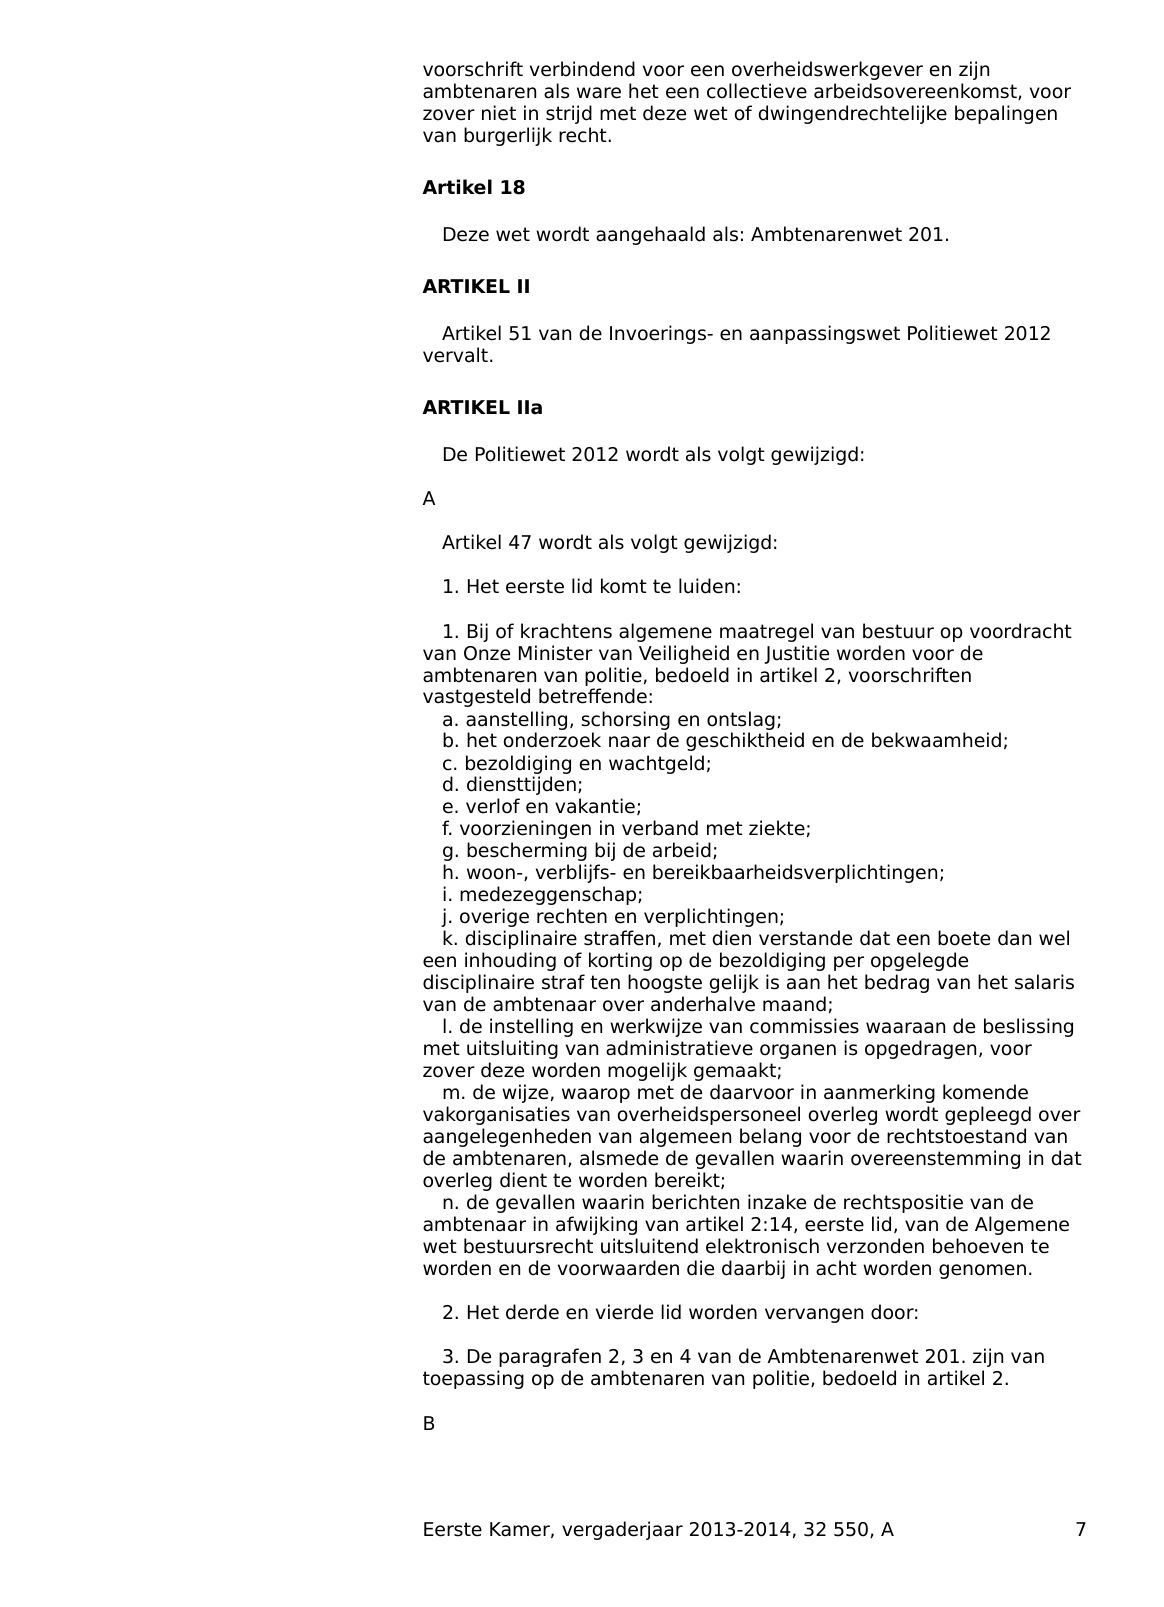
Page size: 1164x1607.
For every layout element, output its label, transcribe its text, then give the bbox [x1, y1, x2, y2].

text Artikel 47 wordt als volgt gewijzigd: [422, 532, 1087, 554]
text 1. Het eerste lid komt te luiden: [422, 576, 1087, 598]
text De Politiewet 2012 wordt als volgt gewijzigd: [422, 444, 1087, 466]
text g. bescherming bij de arbeid; [422, 840, 1087, 862]
text h. woon-, verblijfs- en bereikbaarheidsverplichtingen; [422, 862, 1087, 884]
text Deze wet wordt aangehaald als: Ambtenarenwet 201. [422, 224, 1087, 246]
text voorschrift verbindend voor een overheidswerkgever en zijn ambtenaren als ware het een collectieve arbeidsovereenkomst, voor zover niet in strijd met deze wet of dwingendrechtelijke bepalingen van burgerlijk recht. [422, 59, 1087, 147]
text k. disciplinaire straffen, met dien verstande dat een boete dan wel een inhouding of korting op de bezoldiging per opgelegde disciplinaire straf ten hoogste gelijk is aan het bedrag van het salaris van de ambtenaar over anderhalve maand; [422, 928, 1087, 1016]
text B [422, 1412, 1087, 1434]
text b. het onderzoek naar de geschiktheid en de bekwaamheid; [422, 730, 1087, 752]
text 3. De paragrafen 2, 3 en 4 van de Ambtenarenwet 201. zijn van toepassing op de ambtenaren van politie, bedoeld in artikel 2. [422, 1346, 1087, 1390]
text d. diensttijden; [422, 774, 1087, 796]
text 2. Het derde en vierde lid worden vervangen door: [422, 1302, 1087, 1324]
text f. voorzieningen in verband met ziekte; [422, 818, 1087, 840]
subtitle Artikel 18 [422, 177, 1087, 199]
text i. medezeggenschap; [422, 884, 1087, 906]
text e. verlof en vakantie; [422, 796, 1087, 818]
text m. de wijze, waarop met de daarvoor in aanmerking komende vakorganisaties van overheidspersoneel overleg wordt gepleegd over aangelegenheden van algemeen belang voor de rechtstoestand van de ambtenaren, alsmede de gevallen waarin overeenstemming in dat overleg dient te worden bereikt; [422, 1082, 1087, 1192]
text Artikel 51 van de Invoerings- en aanpassingswet Politiewet 2012 vervalt. [422, 323, 1087, 367]
text a. aanstelling, schorsing en ontslag; [422, 708, 1087, 730]
subtitle ARTIKEL II [422, 276, 1087, 298]
text n. de gevallen waarin berichten inzake de rechtspositie van de ambtenaar in afwijking van artikel 2:14, eerste lid, van de Algemene wet bestuursrecht uitsluitend elektronisch verzonden behoeven te worden en de voorwaarden die daarbij in acht worden genomen. [422, 1192, 1087, 1280]
text 1. Bij of krachtens algemene maatregel van bestuur op voordracht van Onze Minister van Veiligheid en Justitie worden voor de ambtenaren van politie, bedoeld in artikel 2, voorschriften vastgesteld betreffende: [422, 621, 1087, 708]
subtitle ARTIKEL IIa [422, 397, 1087, 419]
text c. bezoldiging en wachtgeld; [422, 752, 1087, 774]
text A [422, 488, 1087, 510]
text j. overige rechten en verplichtingen; [422, 906, 1087, 928]
text l. de instelling en werkwijze van commissies waaraan de beslissing met uitsluiting van administratieve organen is opgedragen, voor zover deze worden mogelijk gemaakt; [422, 1016, 1087, 1082]
